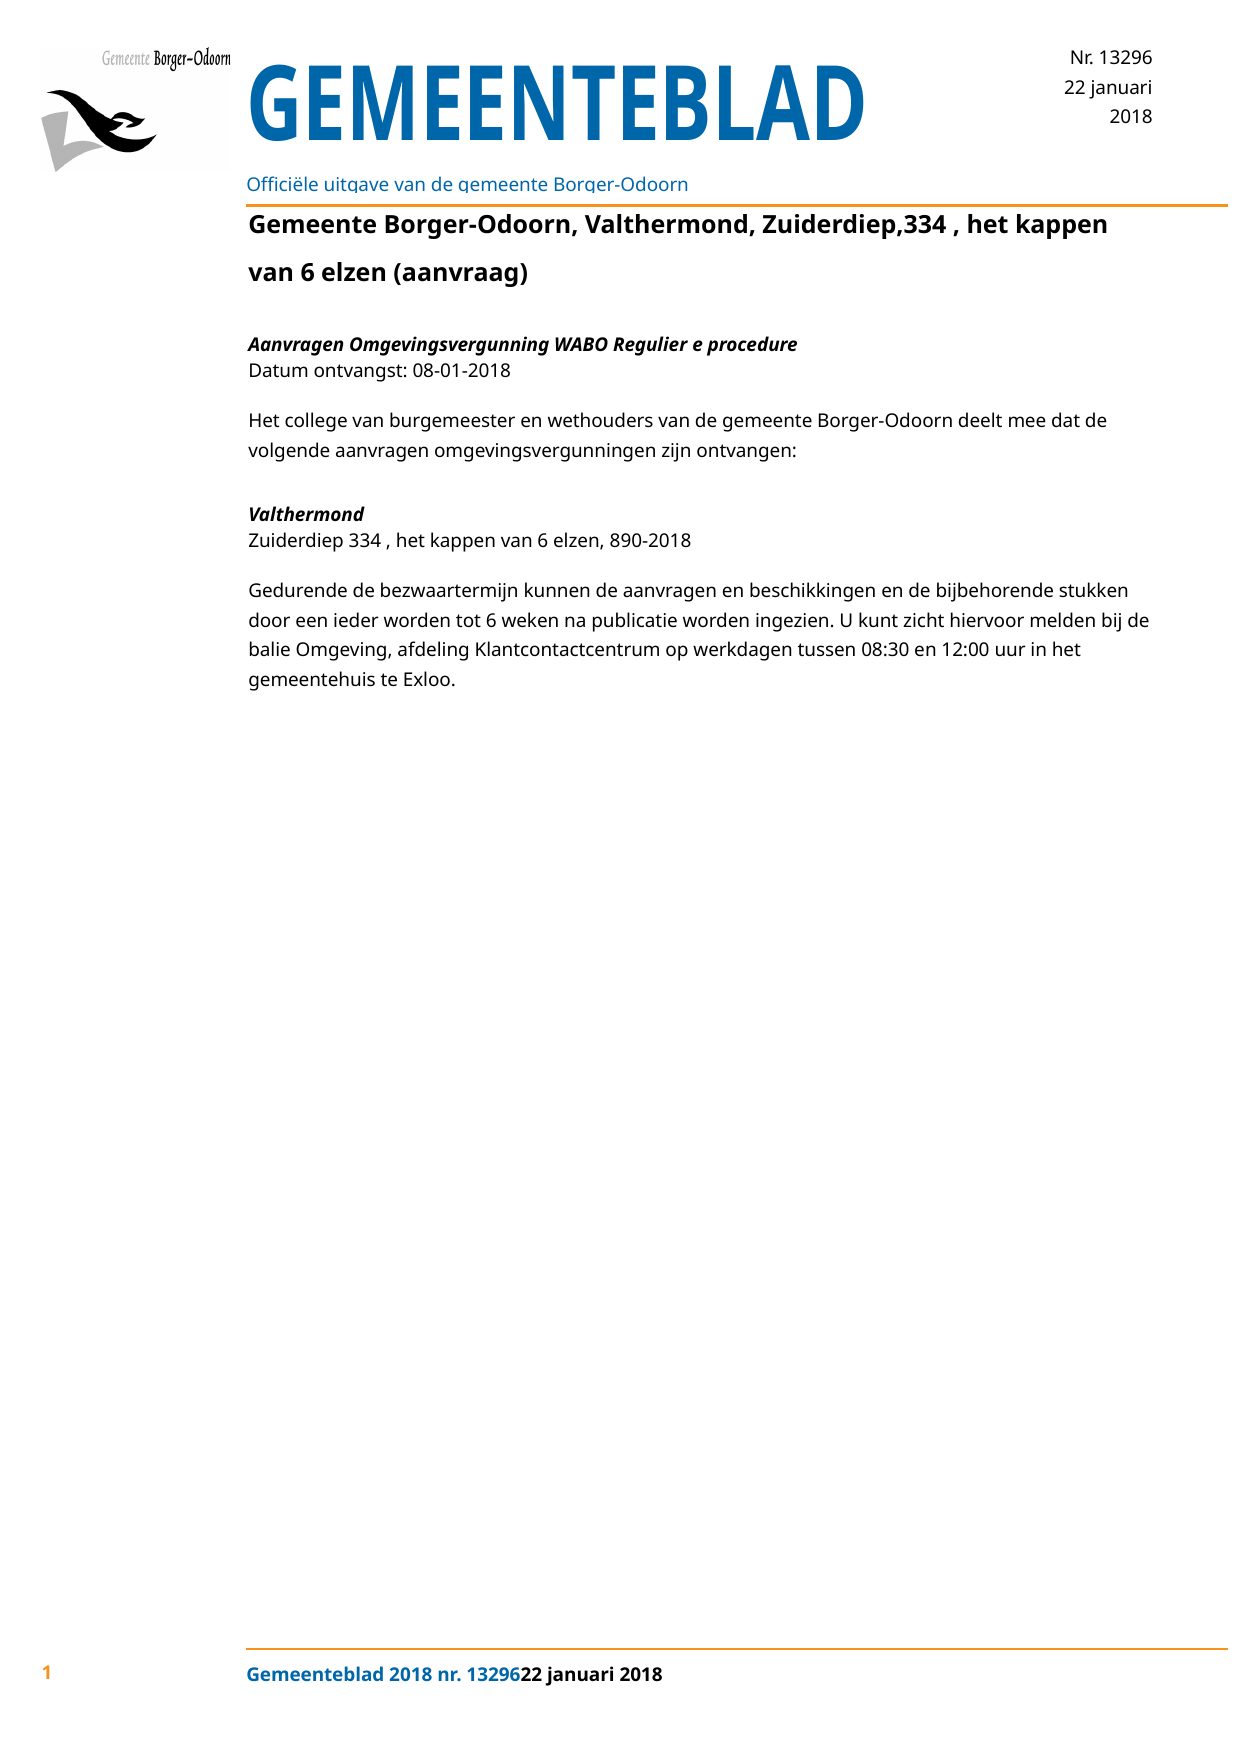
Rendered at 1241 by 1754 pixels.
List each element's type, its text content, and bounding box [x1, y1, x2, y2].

text Valthermond [248, 501, 1152, 527]
text Gemeente Borger-Odoorn, Valthermond, Zuiderdiep,334 , het kappen van 6 elzen (aanvraag) [248, 207, 1152, 288]
text Zuiderdiep 334 , het kappen van 6 elzen, 890-2018 [248, 527, 1152, 553]
text Gedurende de bezwaartermijn kunnen de aanvragen en beschikkingen en de bijbehorende stukken door een ieder worden tot 6 weken na publicatie worden ingezien. U kunt zicht hiervoor melden bij de balie Omgeving, afdeling Klantcontactcentrum op werkdagen tussen 08:30 en 12:00 uur in het gemeentehuis te Exloo. [248, 577, 1152, 692]
text Het college van burgemeester en wethouders van de gemeente Borger-Odoorn deelt mee dat de volgende aanvragen omgevingsvergunningen zijn ontvangen: [248, 408, 1152, 463]
text Datum ontvangst: 08-01-2018 [248, 357, 1152, 383]
text Aanvragen Omgevingsvergunning WABO Regulier e procedure [248, 331, 1152, 357]
picture [41, 47, 231, 172]
